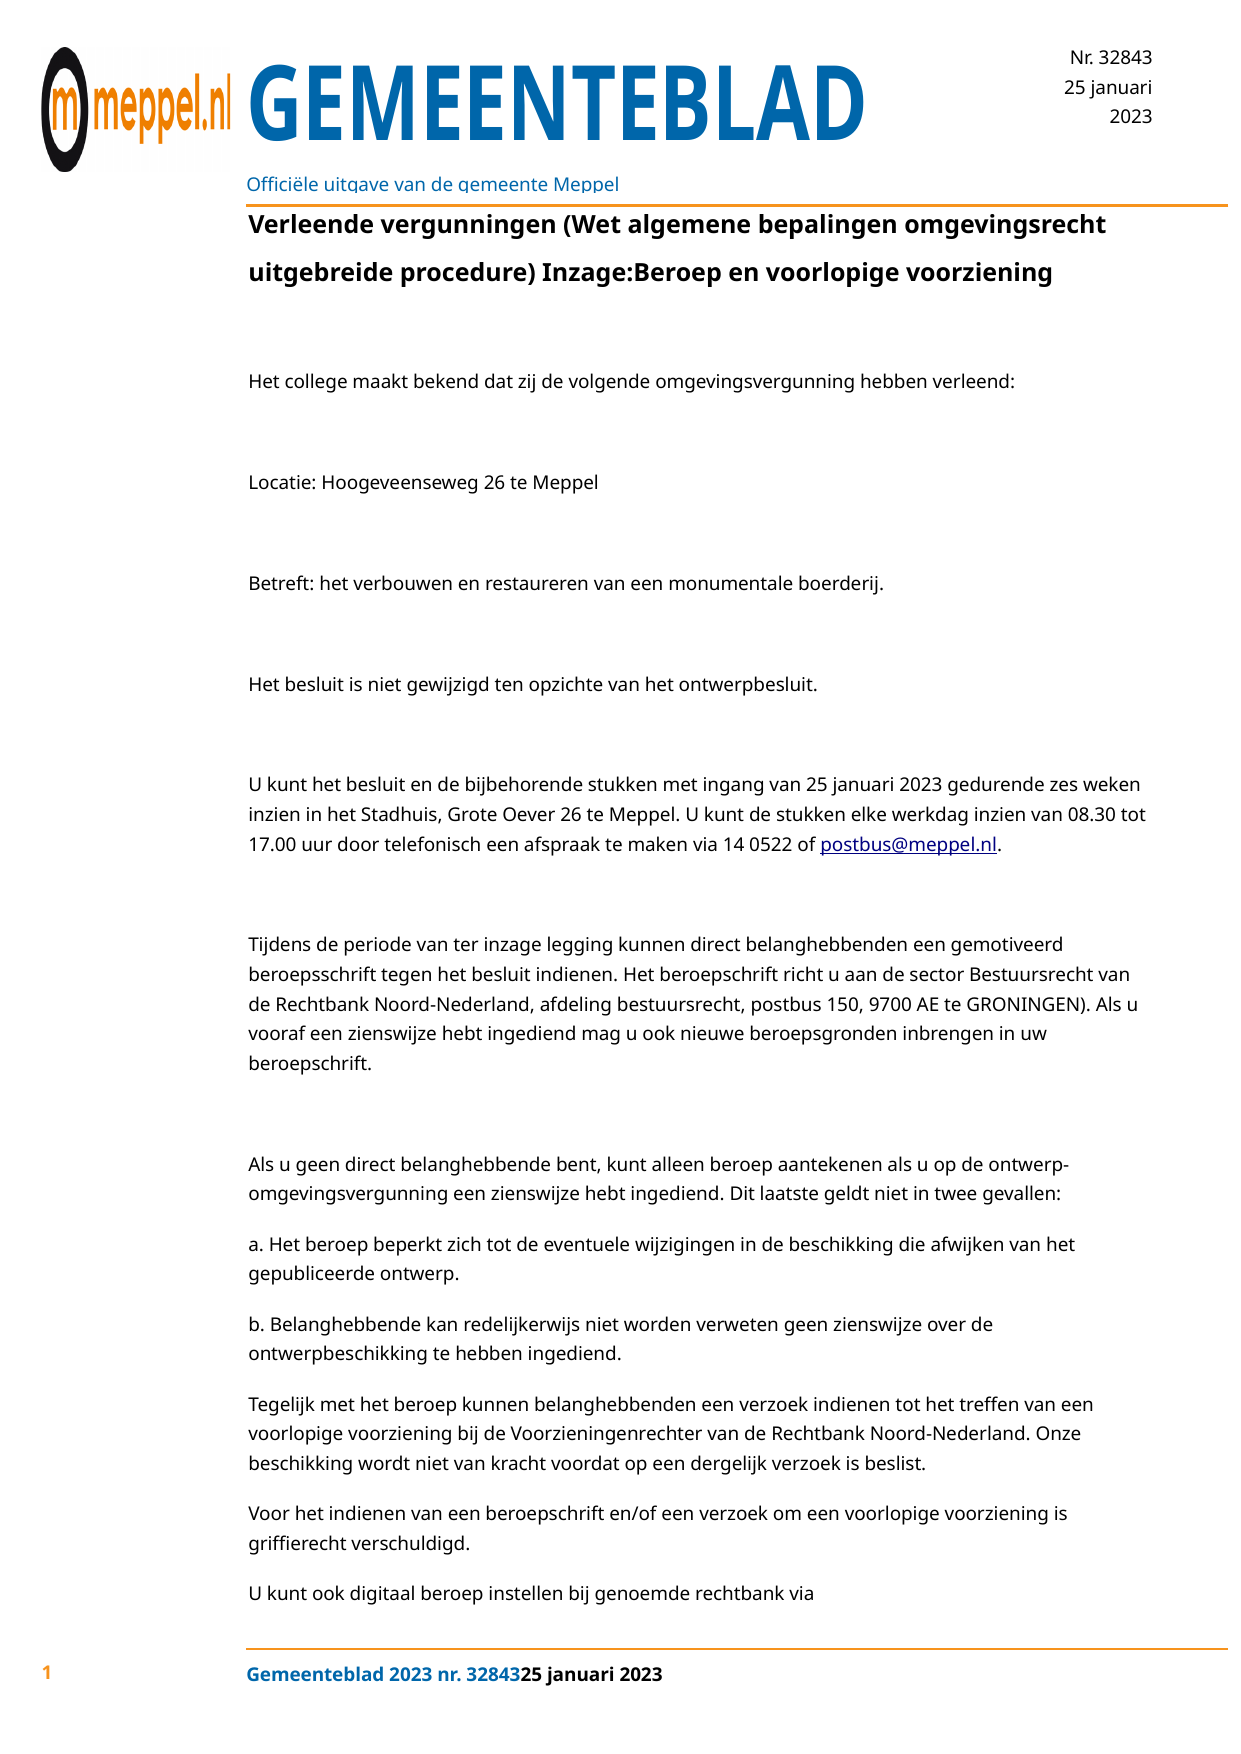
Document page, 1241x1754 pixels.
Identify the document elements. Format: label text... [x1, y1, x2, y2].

text a. Het beroep beperkt zich tot de eventuele wijzigingen in de beschikking die afwijken van het gepubliceerde ontwerp. [248, 1231, 1152, 1286]
text b. Belanghebbende kan redelijkerwijs niet worden verweten geen zienswijze over de ontwerpbeschikking te hebben ingediend. [248, 1311, 1152, 1366]
text Het college maakt bekend dat zij de volgende omgevingsvergunning hebben verleend: [248, 368, 1152, 394]
text Verleende vergunningen (Wet algemene bepalingen omgevingsrecht uitgebreide procedure) Inzage:Beroep en voorlopige voorziening [248, 207, 1152, 288]
text U kunt ook digitaal beroep instellen bij genoemde rechtbank via [248, 1580, 1152, 1606]
text Locatie: Hoogeveenseweg 26 te Meppel [248, 469, 1152, 495]
picture [41, 47, 231, 172]
text Het besluit is niet gewijzigd ten opzichte van het ontwerpbesluit. [248, 671, 1152, 697]
text Tegelijk met het beroep kunnen belanghebbenden een verzoek indienen tot het treffen van een voorlopige voorziening bij de Voorzieningenrechter van de Rechtbank Noord-Nederland. Onze beschikking wordt niet van kracht voordat op een dergelijk verzoek is beslist. [248, 1391, 1152, 1476]
text U kunt het besluit en de bijbehorende stukken met ingang van 25 januari 2023 gedurende zes weken inzien in het Stadhuis, Grote Oever 26 te Meppel. U kunt de stukken elke werkdag inzien van 08.30 tot 17.00 uur door telefonisch een afspraak te maken via 14 0522 of postbus@meppel.nl. [248, 772, 1152, 857]
text Betreft: het verbouwen en restaureren van een monumentale boerderij. [248, 570, 1152, 596]
text Voor het indienen van een beroepschrift en/of een verzoek om een voorlopige voorziening is griffierecht verschuldigd. [248, 1500, 1152, 1556]
text Tijdens de periode van ter inzage legging kunnen direct belanghebbenden een gemotiveerd beroepsschrift tegen het besluit indienen. Het beroepschrift richt u aan de sector Bestuursrecht van de Rechtbank Noord-Nederland, afdeling bestuursrecht, postbus 150, 9700 AE te GRONINGEN). Als u vooraf een zienswijze hebt ingediend mag u ook nieuwe beroepsgronden inbrengen in uw beroepschrift. [248, 932, 1152, 1076]
text Als u geen direct belanghebbende bent, kunt alleen beroep aantekenen als u op de ontwerp-omgevingsvergunning een zienswijze hebt ingediend. Dit laatste geldt niet in twee gevallen: [248, 1151, 1152, 1206]
